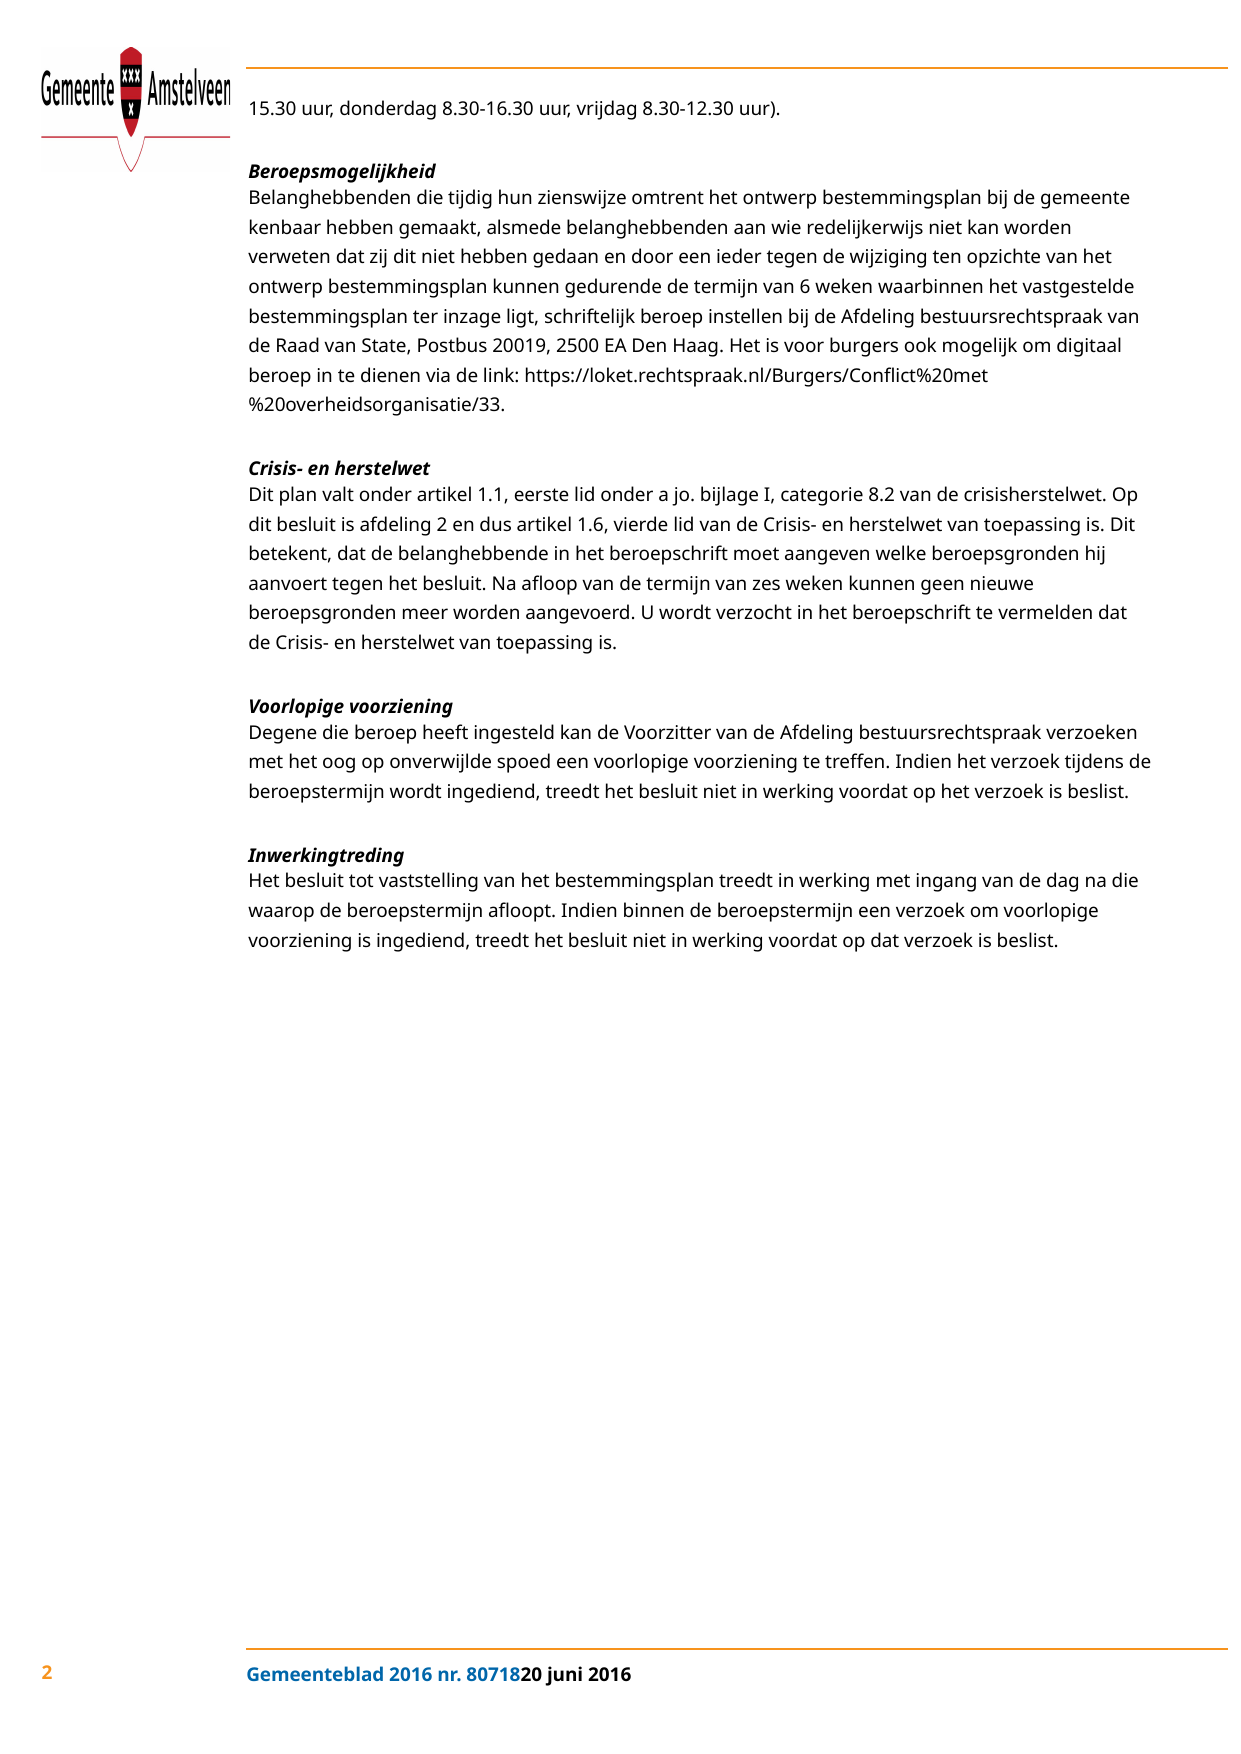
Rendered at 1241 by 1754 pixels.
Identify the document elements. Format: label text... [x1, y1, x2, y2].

text 15.30 uur, donderdag 8.30-16.30 uur, vrijdag 8.30-12.30 uur). [248, 95, 1152, 121]
text Voorlopige voorziening [248, 693, 1152, 719]
picture [41, 47, 231, 172]
text Crisis- en herstelwet [248, 456, 1152, 481]
text Inwerkingtreding [248, 842, 1152, 868]
text Degene die beroep heeft ingesteld kan de Voorzitter van de Afdeling bestuursrechtspraak verzoeken met het oog op onverwijlde spoed een voorlopige voorziening te treffen. Indien het verzoek tijdens de beroepstermijn wordt ingediend, treedt het besluit niet in werking voordat op het verzoek is beslist. [248, 719, 1152, 804]
text Beroepsmogelijkheid [248, 159, 1152, 184]
text Belanghebbenden die tijdig hun zienswijze omtrent het ontwerp bestemmingsplan bij de gemeente kenbaar hebben gemaakt, alsmede belanghebbenden aan wie redelijkerwijs niet kan worden verweten dat zij dit niet hebben gedaan en door een ieder tegen de wijziging ten opzichte van het ontwerp bestemmingsplan kunnen gedurende de termijn van 6 weken waarbinnen het vastgestelde bestemmingsplan ter inzage ligt, schriftelijk beroep instellen bij de Afdeling bestuursrechtspraak van de Raad van State, Postbus 20019, 2500 EA Den Haag. Het is voor burgers ook mogelijk om digitaal beroep in te dienen via de link: https://loket.rechtspraak.nl/Burgers/Conflict%20met%20overheidsorganisatie/33. [248, 184, 1152, 417]
text Dit plan valt onder artikel 1.1, eerste lid onder a jo. bijlage I, categorie 8.2 van de crisisherstelwet. Op dit besluit is afdeling 2 en dus artikel 1.6, vierde lid van de Crisis- en herstelwet van toepassing is. Dit betekent, dat de belanghebbende in het beroepschrift moet aangeven welke beroepsgronden hij aanvoert tegen het besluit. Na afloop van de termijn van zes weken kunnen geen nieuwe beroepsgronden meer worden aangevoerd. U wordt verzocht in het beroepschrift te vermelden dat de Crisis- en herstelwet van toepassing is. [248, 481, 1152, 655]
text Het besluit tot vaststelling van het bestemmingsplan treedt in werking met ingang van de dag na die waarop de beroepstermijn afloopt. Indien binnen de beroepstermijn een verzoek om voorlopige voorziening is ingediend, treedt het besluit niet in werking voordat op dat verzoek is beslist. [248, 868, 1152, 953]
